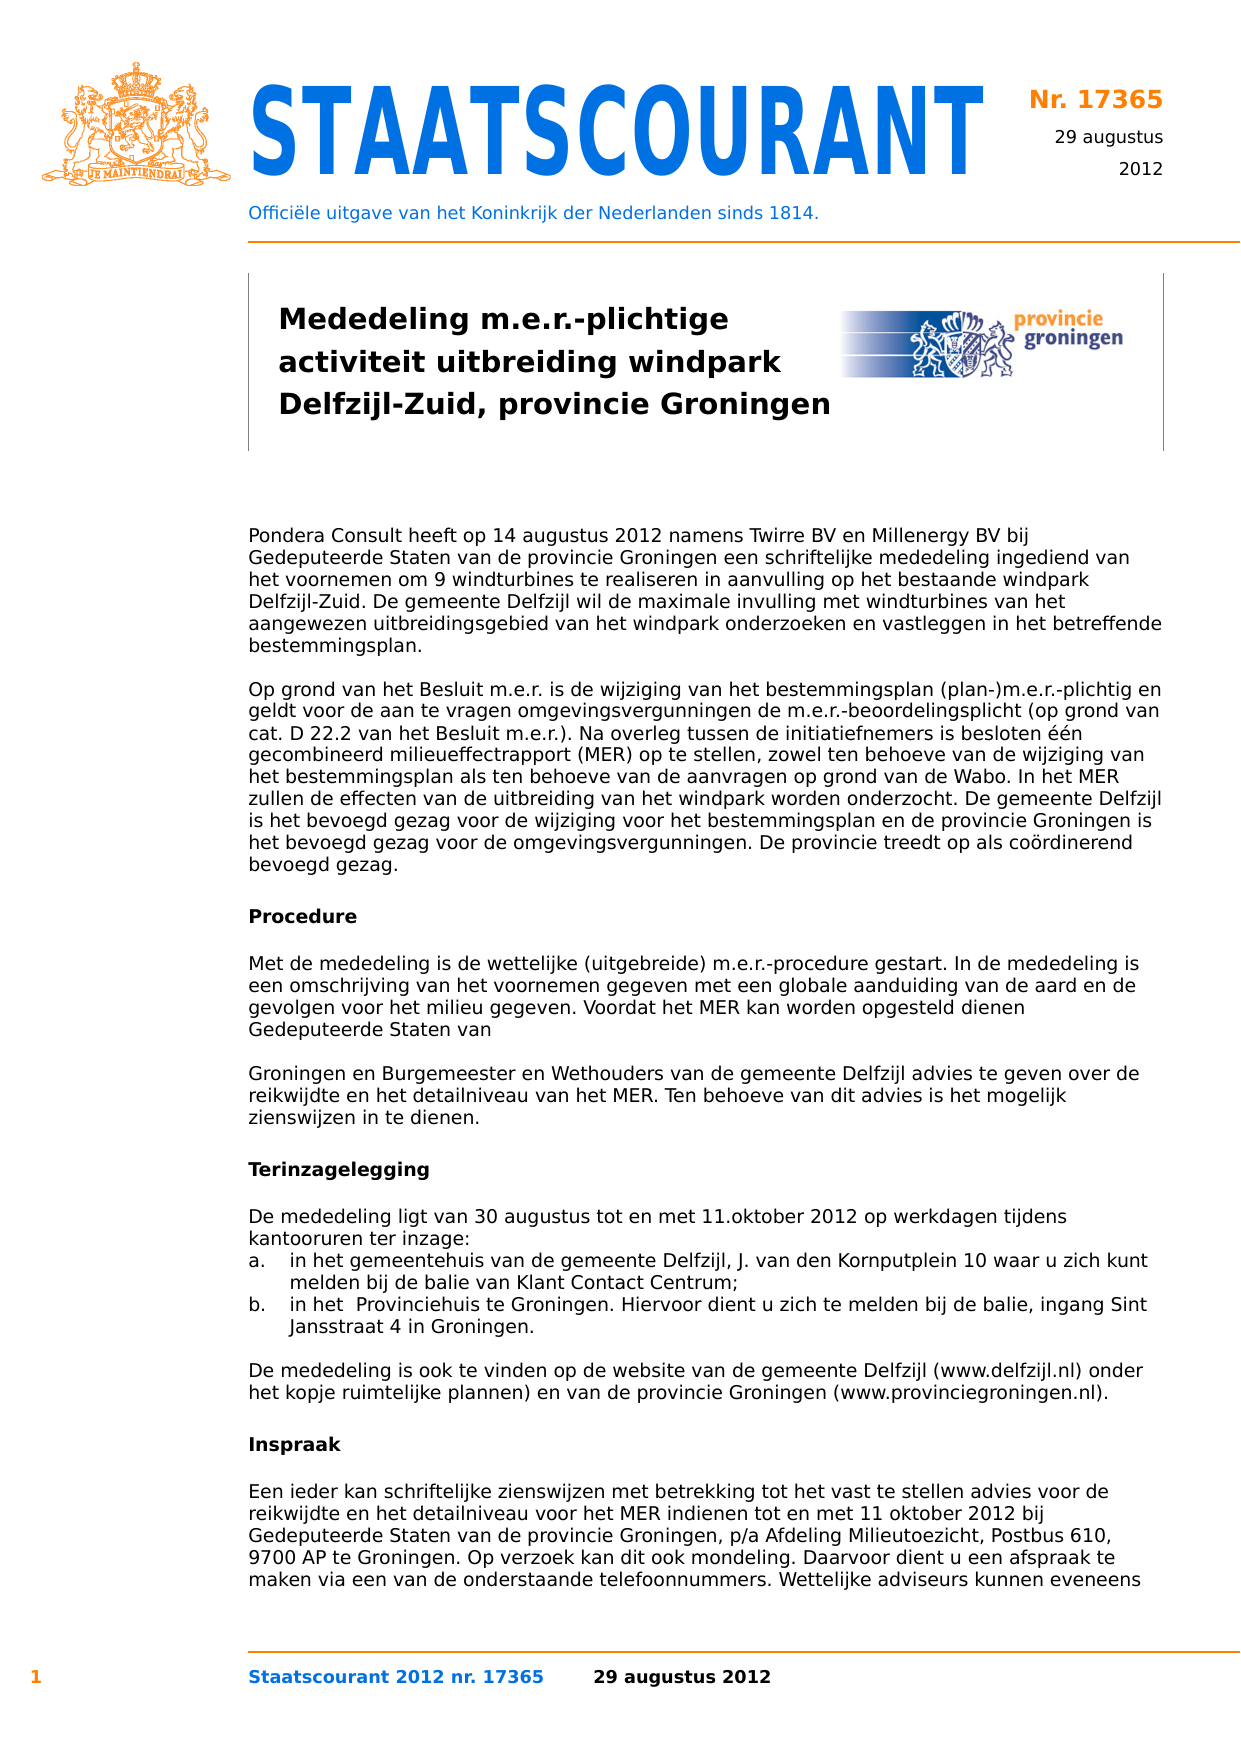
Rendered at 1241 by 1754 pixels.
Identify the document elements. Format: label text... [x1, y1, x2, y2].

table_cell Officiële uitgave van het Koninkrijk der Nederlanden sinds 1814. [248, 203, 1240, 241]
subtitle Mededeling m.e.r.-plichtige activiteit uitbreiding windpark Delfzijl-Zuid, provincie Groningen [249, 273, 1163, 451]
table_header STAATSCOURANT [248, 62, 998, 203]
text Pondera Consult heeft op 14 augustus 2012 namens Twirre BV en Millenergy BV bij Gedeputeerde Staten van de provincie Groningen een schriftelijke mededeling ingediend van het voornemen om 9 windturbines te realiseren in aanvulling op het bestaande windpark Delfzijl-Zuid. De gemeente Delfzijl wil de maximale invulling met windturbines van het aangewezen uitbreidingsgebied van het windpark onderzoeken en vastleggen in het betreffende bestemmingsplan. [248, 525, 1163, 657]
picture [41, 62, 231, 186]
text De mededeling is ook te vinden op de website van de gemeente Delfzijl (www.delfzijl.nl) onder het kopje ruimtelijke plannen) en van de provincie Groningen (www.provinciegroningen.nl). [248, 1360, 1163, 1404]
text De mededeling ligt van 30 augustus tot en met 11.oktober 2012 op werkdagen tijdens kantooruren ter inzage: [248, 1206, 1163, 1250]
subtitle Terinzagelegging [248, 1159, 1163, 1181]
text Een ieder kan schriftelijke zienswijzen met betrekking tot het vast te stellen advies voor de reikwijdte en het detailniveau voor het MER indienen tot en met 11 oktober 2012 bij Gedeputeerde Staten van de provincie Groningen, p/a Afdeling Milieutoezicht, Postbus 610, 9700 AP te Groningen. Op verzoek kan dit ook mondeling. Daarvoor dient u een afspraak te maken via een van de onderstaande telefoonnummers. Wettelijke adviseurs kunnen eveneens [248, 1481, 1163, 1591]
text Met de mededeling is de wettelijke (uitgebreide) m.e.r.-procedure gestart. In de mededeling is een omschrijving van het voornemen gegeven met een globale aanduiding van de aard en de gevolgen voor het milieu gegeven. Voordat het MER kan worden opgesteld dienen Gedeputeerde Staten van [248, 953, 1163, 1041]
subtitle Inspraak [248, 1434, 1163, 1456]
table_cell 29 augustus [998, 121, 1240, 153]
subtitle Procedure [248, 906, 1163, 928]
picture [838, 302, 1134, 386]
text Groningen en Burgemeester en Wethouders van de gemeente Delfzijl advies te geven over de reikwijdte en het detailniveau van het MER. Ten behoeve van dit advies is het mogelijk zienswijzen in te dienen. [248, 1063, 1163, 1129]
text a. in het gemeentehuis van de gemeente Delfzijl, J. van den Kornputplein 10 waar u zich kunt melden bij de balie van Klant Contact Centrum; [248, 1250, 1163, 1294]
table_header Nr. 17365 [998, 62, 1240, 121]
table_header [25, 62, 248, 241]
text b. in het Provinciehuis te Groningen. Hiervoor dient u zich te melden bij de balie, ingang Sint Jansstraat 4 in Groningen. [248, 1294, 1163, 1338]
table_cell 2012 [998, 153, 1240, 203]
text Op grond van het Besluit m.e.r. is de wijziging van het bestemmingsplan (plan-)m.e.r.-plichtig en geldt voor de aan te vragen omgevingsvergunningen de m.e.r.-beoordelingsplicht (op grond van cat. D 22.2 van het Besluit m.e.r.). Na overleg tussen de initiatiefnemers is besloten één gecombineerd milieueffectrapport (MER) op te stellen, zowel ten behoeve van de wijziging van het bestemmingsplan als ten behoeve van de aanvragen op grond van de Wabo. In het MER zullen de effecten van de uitbreiding van het windpark worden onderzocht. De gemeente Delfzijl is het bevoegd gezag voor de wijziging voor het bestemmingsplan en de provincie Groningen is het bevoegd gezag voor de omgevingsvergunningen. De provincie treedt op als coördinerend bevoegd gezag. [248, 678, 1163, 876]
